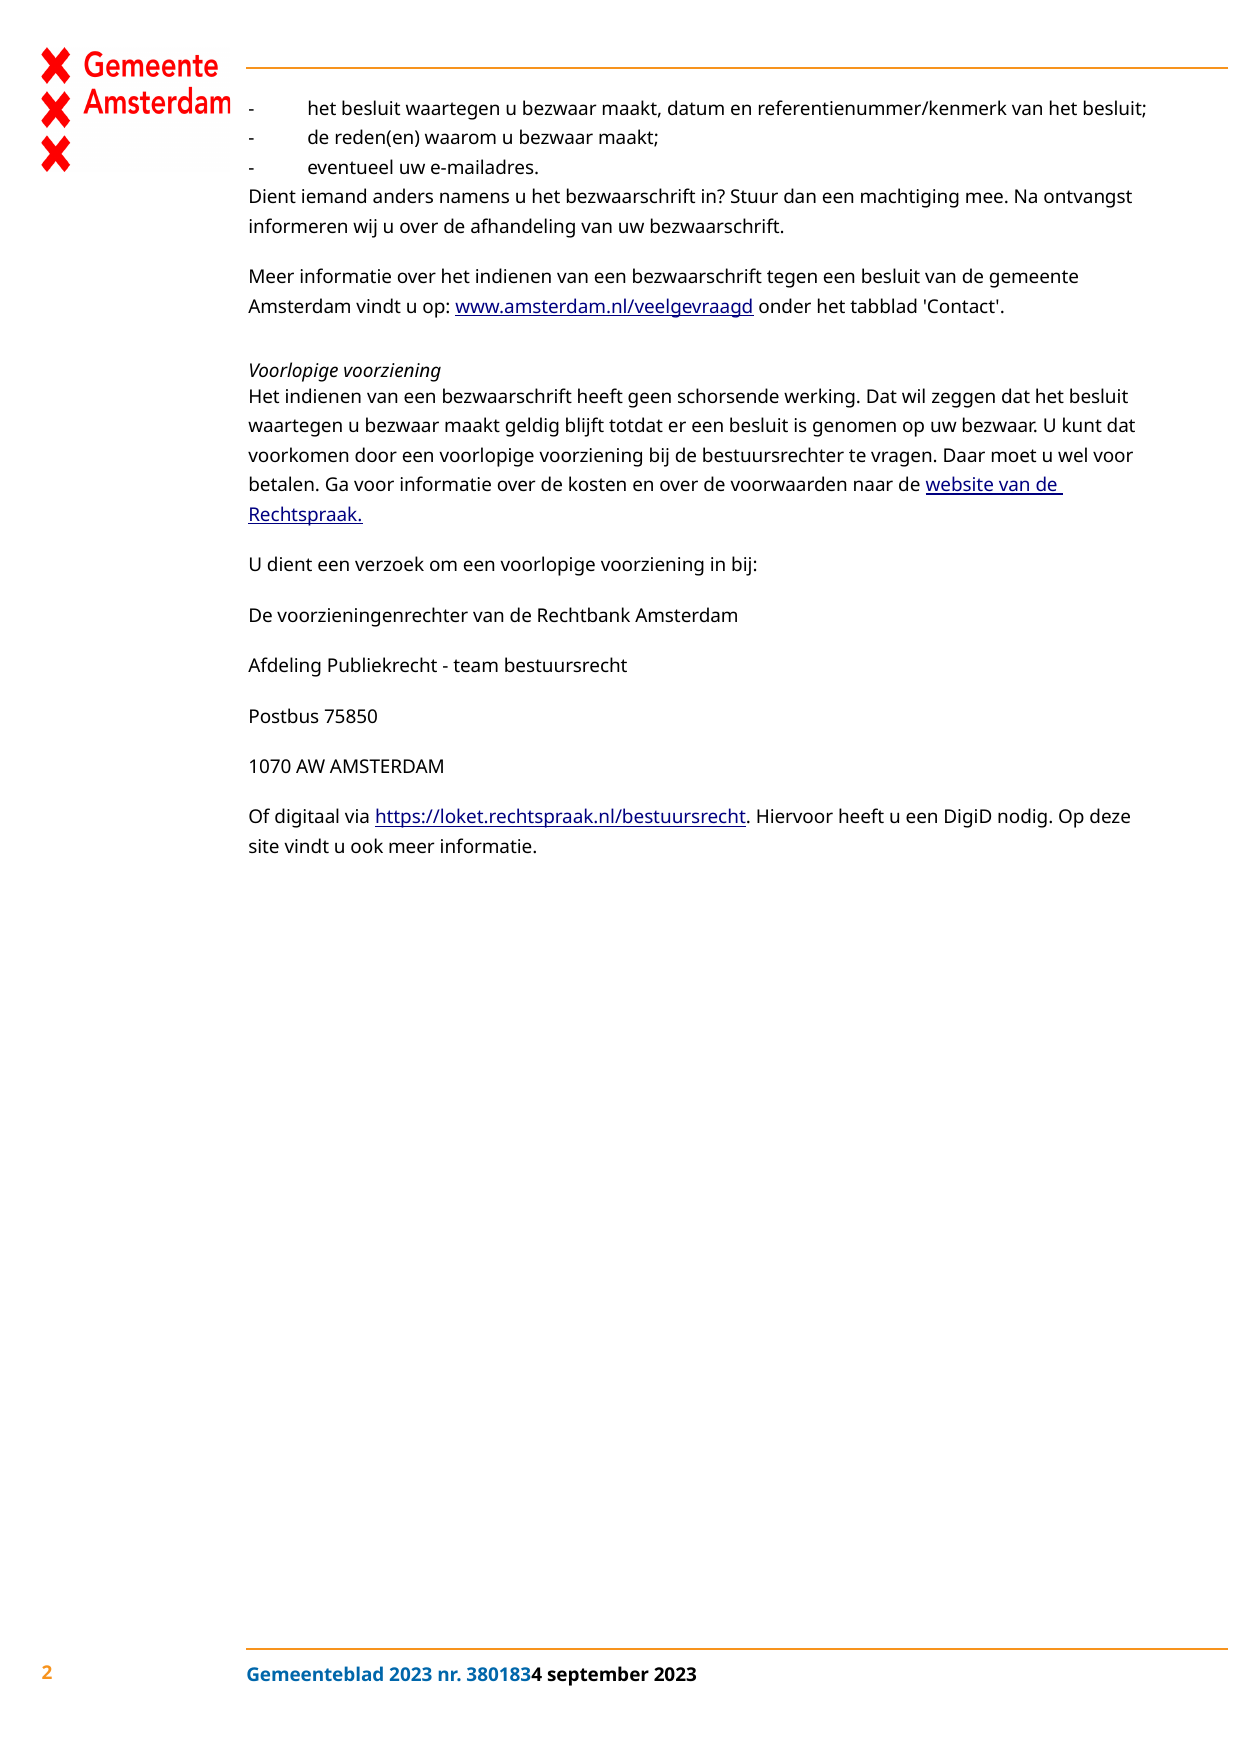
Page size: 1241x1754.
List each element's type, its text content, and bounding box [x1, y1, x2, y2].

list eventueel uw e-mailadres. [248, 154, 1152, 180]
list de reden(en) waarom u bezwaar maakt; [248, 124, 1152, 150]
picture [41, 47, 231, 172]
text Meer informatie over het indienen van een bezwaarschrift tegen een besluit van de gemeente Amsterdam vindt u op: www.amsterdam.nl/veelgevraagd onder het tabblad 'Contact'. [248, 263, 1152, 319]
text De voorzieningenrechter van de Rechtbank Amsterdam [248, 602, 1152, 628]
text Dient iemand anders namens u het bezwaarschrift in? Stuur dan een machtiging mee. Na ontvangst informeren wij u over de afhandeling van uw bezwaarschrift. [248, 183, 1152, 239]
text 1070 AW AMSTERDAM [248, 753, 1152, 779]
text U dient een verzoek om een voorlopige voorziening in bij: [248, 552, 1152, 577]
text Voorlopige voorziening [248, 357, 1152, 383]
text Het indienen van een bezwaarschrift heeft geen schorsende werking. Dat wil zeggen dat het besluit waartegen u bezwaar maakt geldig blijft totdat er een besluit is genomen op uw bezwaar. U kunt dat voorkomen door een voorlopige voorziening bij de bestuursrechter te vragen. Daar moet u wel voor betalen. Ga voor informatie over de kosten en over de voorwaarden naar de website van de Rechtspraak. [248, 383, 1152, 527]
text Postbus 75850 [248, 703, 1152, 728]
list het besluit waartegen u bezwaar maakt, datum en referentienummer/kenmerk van het besluit; [248, 95, 1152, 121]
text Of digitaal via https://loket.rechtspraak.nl/bestuursrecht. Hiervoor heeft u een DigiD nodig. Op deze site vindt u ook meer informatie. [248, 804, 1152, 859]
text Afdeling Publiekrecht - team bestuursrecht [248, 652, 1152, 678]
